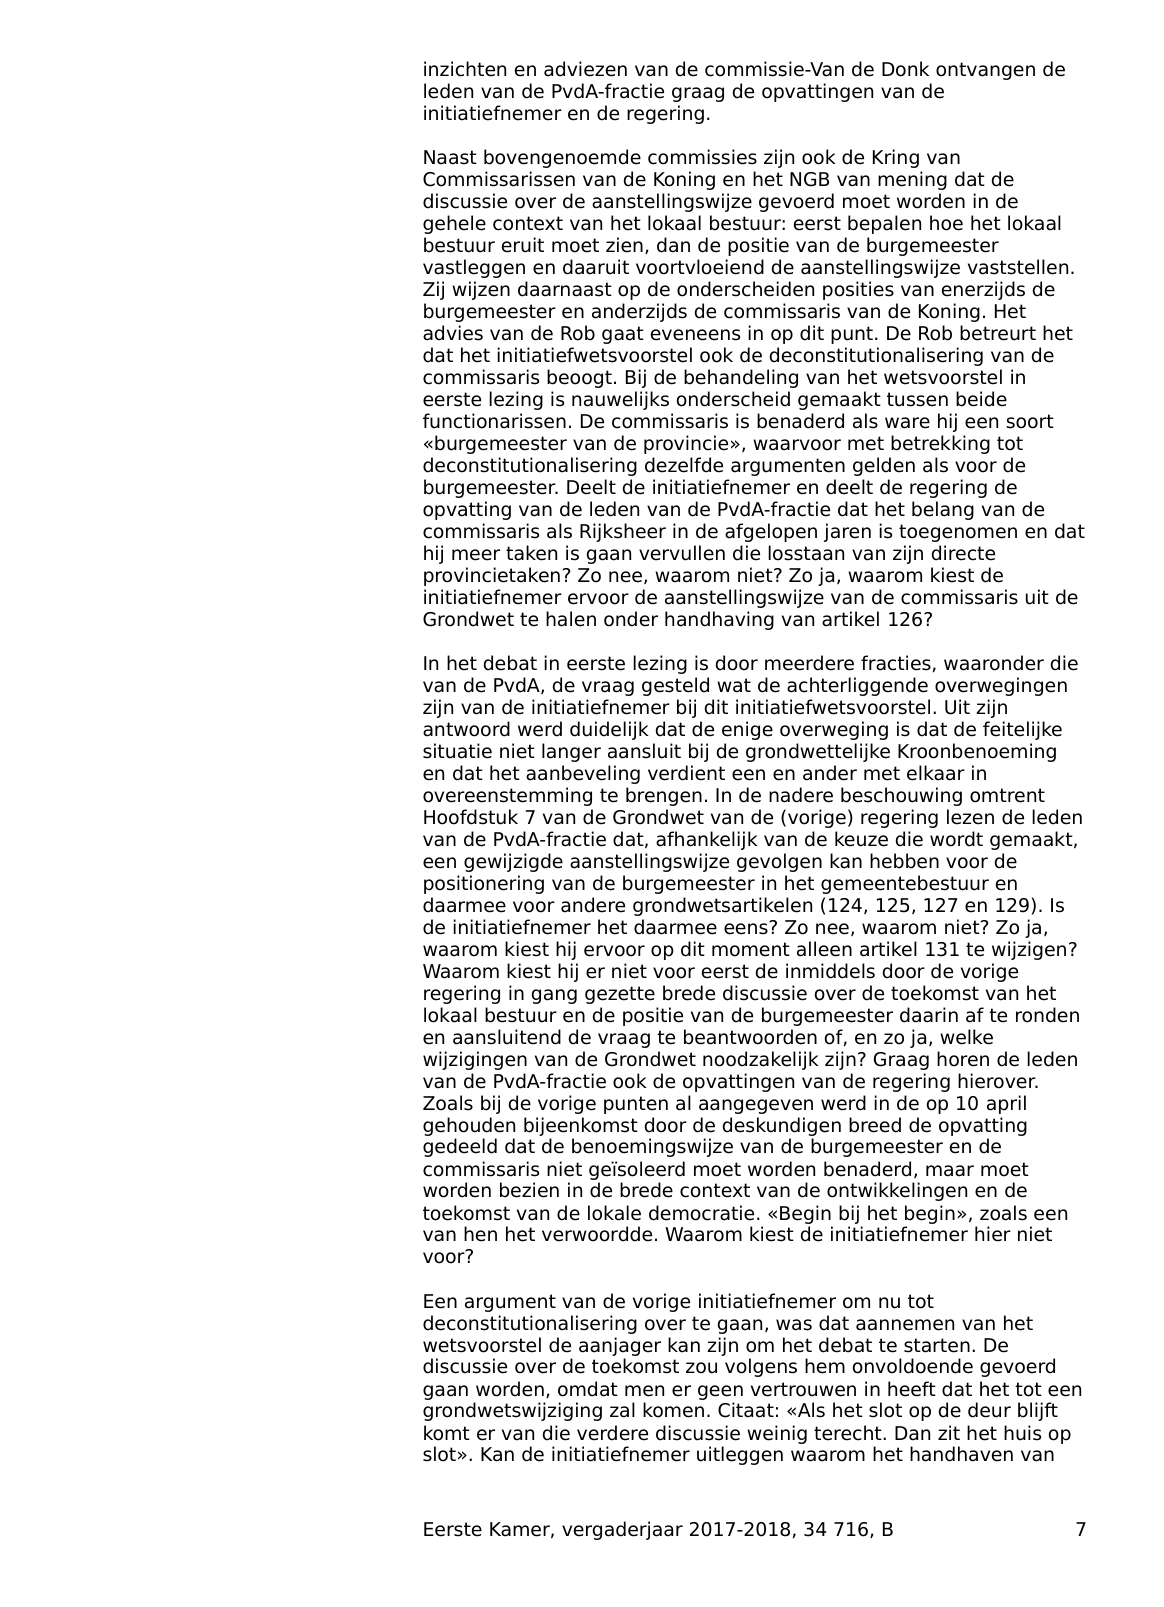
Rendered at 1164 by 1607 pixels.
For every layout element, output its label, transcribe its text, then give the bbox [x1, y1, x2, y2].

text In het debat in eerste lezing is door meerdere fracties, waaronder die van de PvdA, de vraag gesteld wat de achterliggende overwegingen zijn van de initiatiefnemer bij dit initiatiefwetsvoorstel. Uit zijn antwoord werd duidelijk dat de enige overweging is dat de feitelijke situatie niet langer aansluit bij de grondwettelijke Kroonbenoeming en dat het aanbeveling verdient een en ander met elkaar in overeenstemming te brengen. In de nadere beschouwing omtrent Hoofdstuk 7 van de Grondwet van de (vorige) regering lezen de leden van de PvdA-fractie dat, afhankelijk van de keuze die wordt gemaakt, een gewijzigde aanstellingswijze gevolgen kan hebben voor de positionering van de burgemeester in het gemeentebestuur en daarmee voor andere grondwetsartikelen (124, 125, 127 en 129). Is de initiatiefnemer het daarmee eens? Zo nee, waarom niet? Zo ja, waarom kiest hij ervoor op dit moment alleen artikel 131 te wijzigen? Waarom kiest hij er niet voor eerst de inmiddels door de vorige regering in gang gezette brede discussie over de toekomst van het lokaal bestuur en de positie van de burgemeester daarin af te ronden en aansluitend de vraag te beantwoorden of, en zo ja, welke wijzigingen van de Grondwet noodzakelijk zijn? Graag horen de leden van de PvdA-fractie ook de opvattingen van de regering hierover. Zoals bij de vorige punten al aangegeven werd in de op 10 april gehouden bijeenkomst door de deskundigen breed de opvatting gedeeld dat de benoemingswijze van de burgemeester en de commissaris niet geïsoleerd moet worden benaderd, maar moet worden bezien in de brede context van de ontwikkelingen en de toekomst van de lokale democratie. «Begin bij het begin», zoals een van hen het verwoordde. Waarom kiest de initiatiefnemer hier niet voor? [422, 653, 1087, 1268]
text Een argument van de vorige initiatiefnemer om nu tot deconstitutionalisering over te gaan, was dat aannemen van het wetsvoorstel de aanjager kan zijn om het debat te starten. De discussie over de toekomst zou volgens hem onvoldoende gevoerd gaan worden, omdat men er geen vertrouwen in heeft dat het tot een grondwetswijziging zal komen. Citaat: «Als het slot op de deur blijft komt er van die verdere discussie weinig terecht. Dan zit het huis op slot». Kan de initiatiefnemer uitleggen waarom het handhaven van [422, 1291, 1087, 1466]
text inzichten en adviezen van de commissie-Van de Donk ontvangen de leden van de PvdA-fractie graag de opvattingen van de initiatiefnemer en de regering. [422, 59, 1087, 125]
text Naast bovengenoemde commissies zijn ook de Kring van Commissarissen van de Koning en het NGB van mening dat de discussie over de aanstellingswijze gevoerd moet worden in de gehele context van het lokaal bestuur: eerst bepalen hoe het lokaal bestuur eruit moet zien, dan de positie van de burgemeester vastleggen en daaruit voortvloeiend de aanstellingswijze vaststellen. Zij wijzen daarnaast op de onderscheiden posities van enerzijds de burgemeester en anderzijds de commissaris van de Koning. Het advies van de Rob gaat eveneens in op dit punt. De Rob betreurt het dat het initiatiefwetsvoorstel ook de deconstitutionalisering van de commissaris beoogt. Bij de behandeling van het wetsvoorstel in eerste lezing is nauwelijks onderscheid gemaakt tussen beide functionarissen. De commissaris is benaderd als ware hij een soort «burgemeester van de provincie», waarvoor met betrekking tot deconstitutionalisering dezelfde argumenten gelden als voor de burgemeester. Deelt de initiatiefnemer en deelt de regering de opvatting van de leden van de PvdA-fractie dat het belang van de commissaris als Rijksheer in de afgelopen jaren is toegenomen en dat hij meer taken is gaan vervullen die losstaan van zijn directe provincietaken? Zo nee, waarom niet? Zo ja, waarom kiest de initiatiefnemer ervoor de aanstellingswijze van de commissaris uit de Grondwet te halen onder handhaving van artikel 126? [422, 147, 1087, 631]
